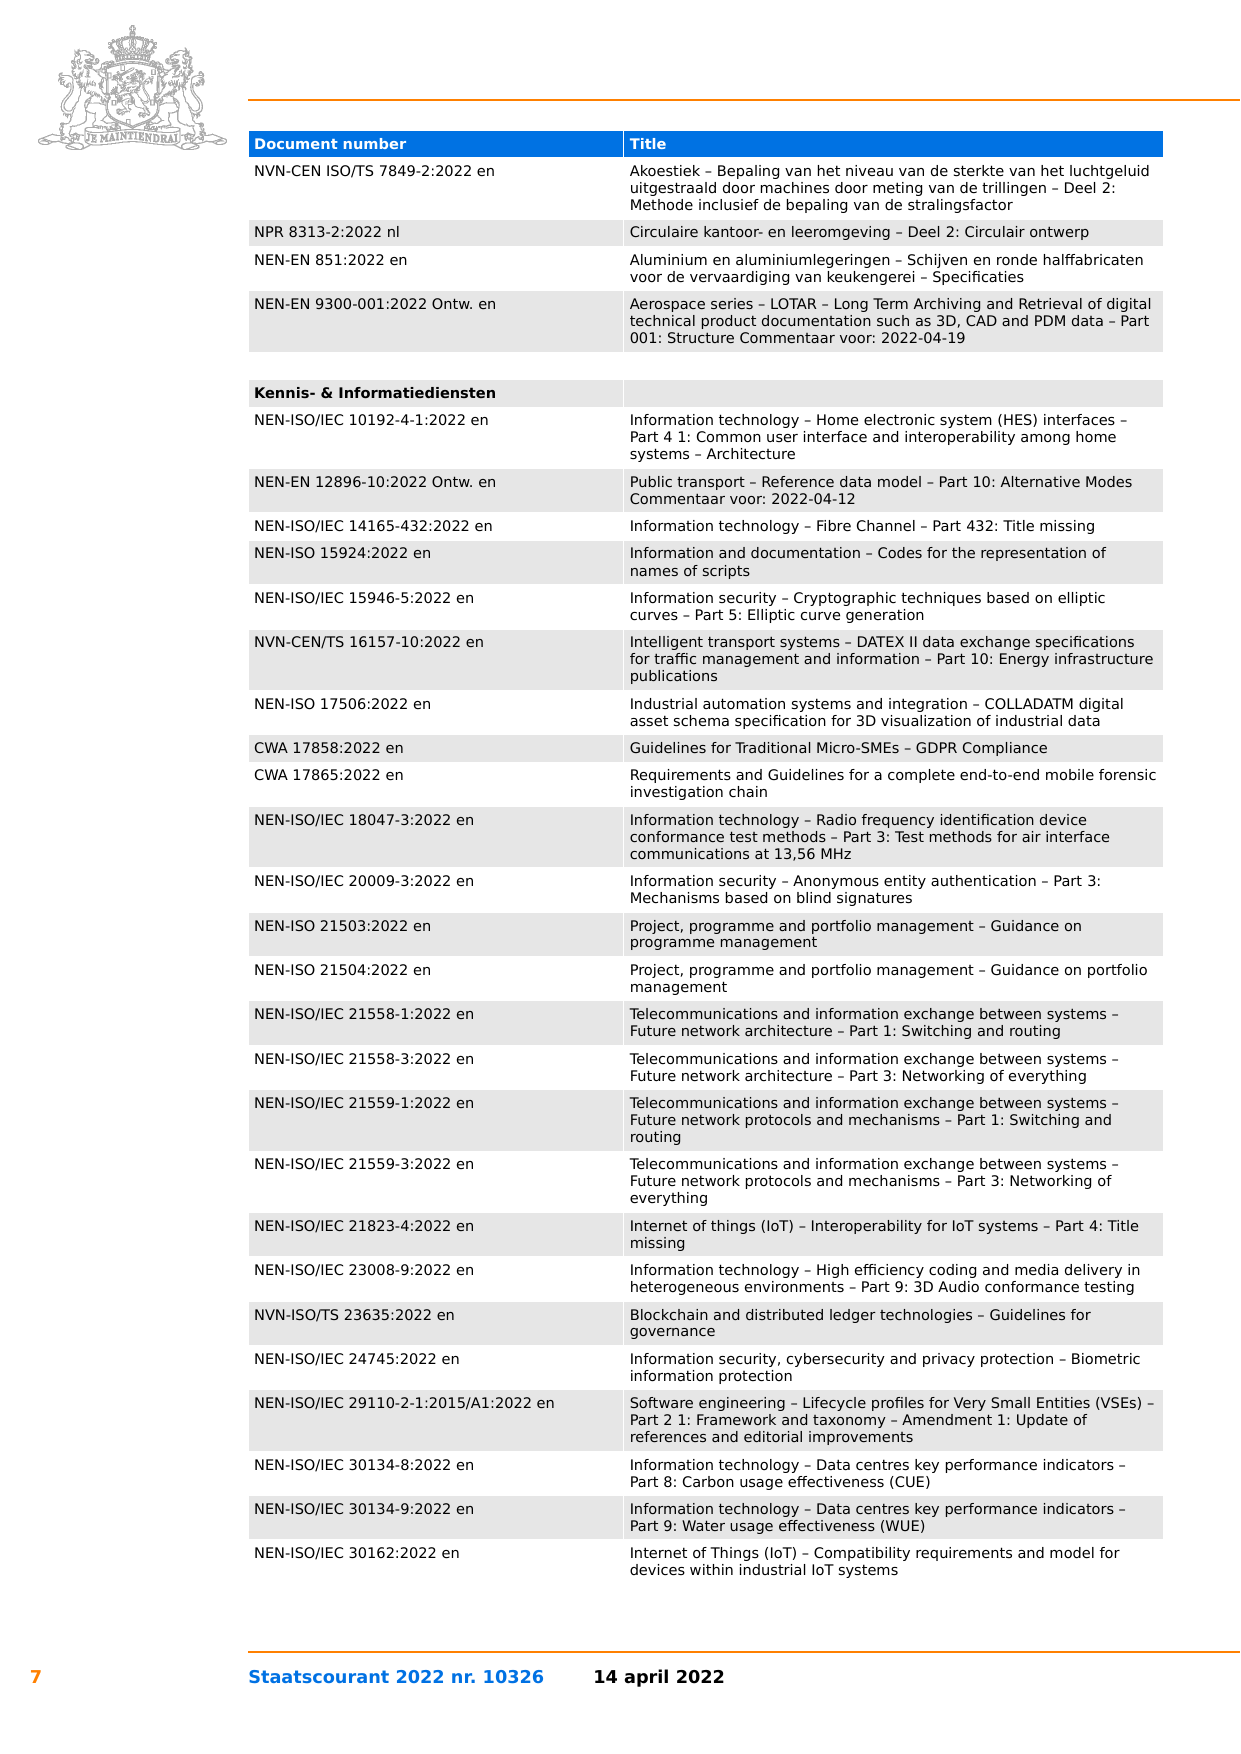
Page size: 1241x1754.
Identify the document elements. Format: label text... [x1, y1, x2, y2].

table_cell Telecommunications and information exchange between systems – Future network protocols and mechanisms – Part 1: Switching and routing [624, 1090, 1163, 1151]
table_cell NEN-ISO/IEC 21559-3:2022 en [249, 1152, 623, 1212]
table_cell NPR 8313-2:2022 nl [249, 220, 623, 246]
table_cell NEN-ISO/IEC 10192-4-1:2022 en [249, 408, 623, 468]
table_cell Internet of things (IoT) – Interoperability for IoT systems – Part 4: Title missing [624, 1213, 1163, 1256]
table_cell Project, programme and portfolio management – Guidance on portfolio management [624, 957, 1163, 1000]
table_cell NEN-EN 851:2022 en [249, 247, 623, 290]
table_cell Information and documentation – Codes for the representation of names of scripts [624, 541, 1163, 584]
table_header Document number [249, 131, 623, 157]
table_cell Telecommunications and information exchange between systems – Future network architecture – Part 3: Networking of everything [624, 1046, 1163, 1089]
table_cell NEN-EN 9300-001:2022 Ontw. en [249, 291, 623, 352]
table_cell Information technology – Fibre Channel – Part 432: Title missing [624, 513, 1163, 540]
table_cell NEN-ISO/IEC 24745:2022 en [249, 1346, 623, 1389]
table_cell NEN-ISO/IEC 30134-9:2022 en [249, 1496, 623, 1539]
table_cell Information security – Cryptographic techniques based on elliptic curves – Part 5: Elliptic curve generation [624, 585, 1163, 628]
table_cell NEN-ISO/IEC 29110-2-1:2015/A1:2022 en [249, 1390, 623, 1451]
picture [38, 25, 227, 150]
table_cell Aluminium en aluminiumlegeringen – Schijven en ronde halffabricaten voor de vervaardiging van keukengerei – Specificaties [624, 247, 1163, 290]
table_cell Information technology – High efficiency coding and media delivery in heterogeneous environments – Part 9: 3D Audio conformance testing [624, 1257, 1163, 1301]
table_cell Industrial automation systems and integration – COLLADATM digital asset schema specification for 3D visualization of industrial data [624, 691, 1163, 734]
table_cell Kennis- & Informatiediensten [249, 380, 623, 407]
table_cell NVN-CEN/TS 16157-10:2022 en [249, 630, 623, 690]
table_cell Aerospace series – LOTAR – Long Term Archiving and Retrieval of digital technical product documentation such as 3D, CAD and PDM data – Part 001: Structure Commentaar voor: 2022-04-19 [624, 291, 1163, 352]
table_cell Information technology – Radio frequency identification device conformance test methods – Part 3: Test methods for air interface communications at 13,56 MHz [624, 807, 1163, 867]
table_cell Project, programme and portfolio management – Guidance on programme management [624, 913, 1163, 956]
table_cell NEN-ISO/IEC 18047-3:2022 en [249, 807, 623, 867]
table_cell Akoestiek – Bepaling van het niveau van de sterkte van het luchtgeluid uitgestraald door machines door meting van de trillingen – Deel 2: Methode inclusief de bepaling van de stralingsfactor [624, 158, 1163, 219]
table_cell [624, 380, 1163, 407]
table_cell Intelligent transport systems – DATEX II data exchange specifications for traffic management and information – Part 10: Energy infrastructure publications [624, 630, 1163, 690]
table_cell Circulaire kantoor- en leeromgeving – Deel 2: Circulair ontwerp [624, 220, 1163, 246]
table_cell NEN-ISO/IEC 21559-1:2022 en [249, 1090, 623, 1151]
table_cell NEN-ISO/IEC 30134-8:2022 en [249, 1452, 623, 1495]
table_cell NEN-EN 12896-10:2022 Ontw. en [249, 469, 623, 512]
table_cell NEN-ISO/IEC 14165-432:2022 en [249, 513, 623, 540]
table_cell Blockchain and distributed ledger technologies – Guidelines for governance [624, 1302, 1163, 1345]
table_cell NEN-ISO/IEC 21558-1:2022 en [249, 1001, 623, 1045]
table_cell Public transport – Reference data model – Part 10: Alternative Modes Commentaar voor: 2022-04-12 [624, 469, 1163, 512]
table_cell [624, 353, 1163, 379]
table_cell Guidelines for Traditional Micro-SMEs – GDPR Compliance [624, 735, 1163, 762]
table_cell Information technology – Home electronic system (HES) interfaces – Part 4 1: Common user interface and interoperability among home systems – Architecture [624, 408, 1163, 468]
table_cell Information security – Anonymous entity authentication – Part 3: Mechanisms based on blind signatures [624, 868, 1163, 912]
table_cell Telecommunications and information exchange between systems – Future network architecture – Part 1: Switching and routing [624, 1001, 1163, 1045]
table_cell NEN-ISO/IEC 23008-9:2022 en [249, 1257, 623, 1301]
table_cell NEN-ISO/IEC 21823-4:2022 en [249, 1213, 623, 1256]
table_cell Requirements and Guidelines for a complete end-to-end mobile forensic investigation chain [624, 763, 1163, 806]
table_cell [249, 353, 623, 379]
table_cell NVN-CEN ISO/TS 7849-2:2022 en [249, 158, 623, 219]
table_cell Internet of Things (IoT) – Compatibility requirements and model for devices within industrial IoT systems [624, 1541, 1163, 1584]
table_cell Information technology – Data centres key performance indicators – Part 8: Carbon usage effectiveness (CUE) [624, 1452, 1163, 1495]
table_cell Software engineering – Lifecycle profiles for Very Small Entities (VSEs) – Part 2 1: Framework and taxonomy – Amendment 1: Update of references and editorial improvements [624, 1390, 1163, 1451]
table_cell NEN-ISO 21503:2022 en [249, 913, 623, 956]
table_cell Telecommunications and information exchange between systems – Future network protocols and mechanisms – Part 3: Networking of everything [624, 1152, 1163, 1212]
table_cell NEN-ISO 15924:2022 en [249, 541, 623, 584]
table_cell NVN-ISO/TS 23635:2022 en [249, 1302, 623, 1345]
table_cell NEN-ISO 21504:2022 en [249, 957, 623, 1000]
table_cell Information technology – Data centres key performance indicators – Part 9: Water usage effectiveness (WUE) [624, 1496, 1163, 1539]
table_cell NEN-ISO/IEC 21558-3:2022 en [249, 1046, 623, 1089]
table_cell CWA 17865:2022 en [249, 763, 623, 806]
table_cell NEN-ISO/IEC 20009-3:2022 en [249, 868, 623, 912]
table_cell Information security, cybersecurity and privacy protection – Biometric information protection [624, 1346, 1163, 1389]
table_cell CWA 17858:2022 en [249, 735, 623, 762]
table_cell NEN-ISO/IEC 30162:2022 en [249, 1541, 623, 1584]
table_header Title [624, 131, 1163, 157]
table_cell NEN-ISO 17506:2022 en [249, 691, 623, 734]
table_cell NEN-ISO/IEC 15946-5:2022 en [249, 585, 623, 628]
